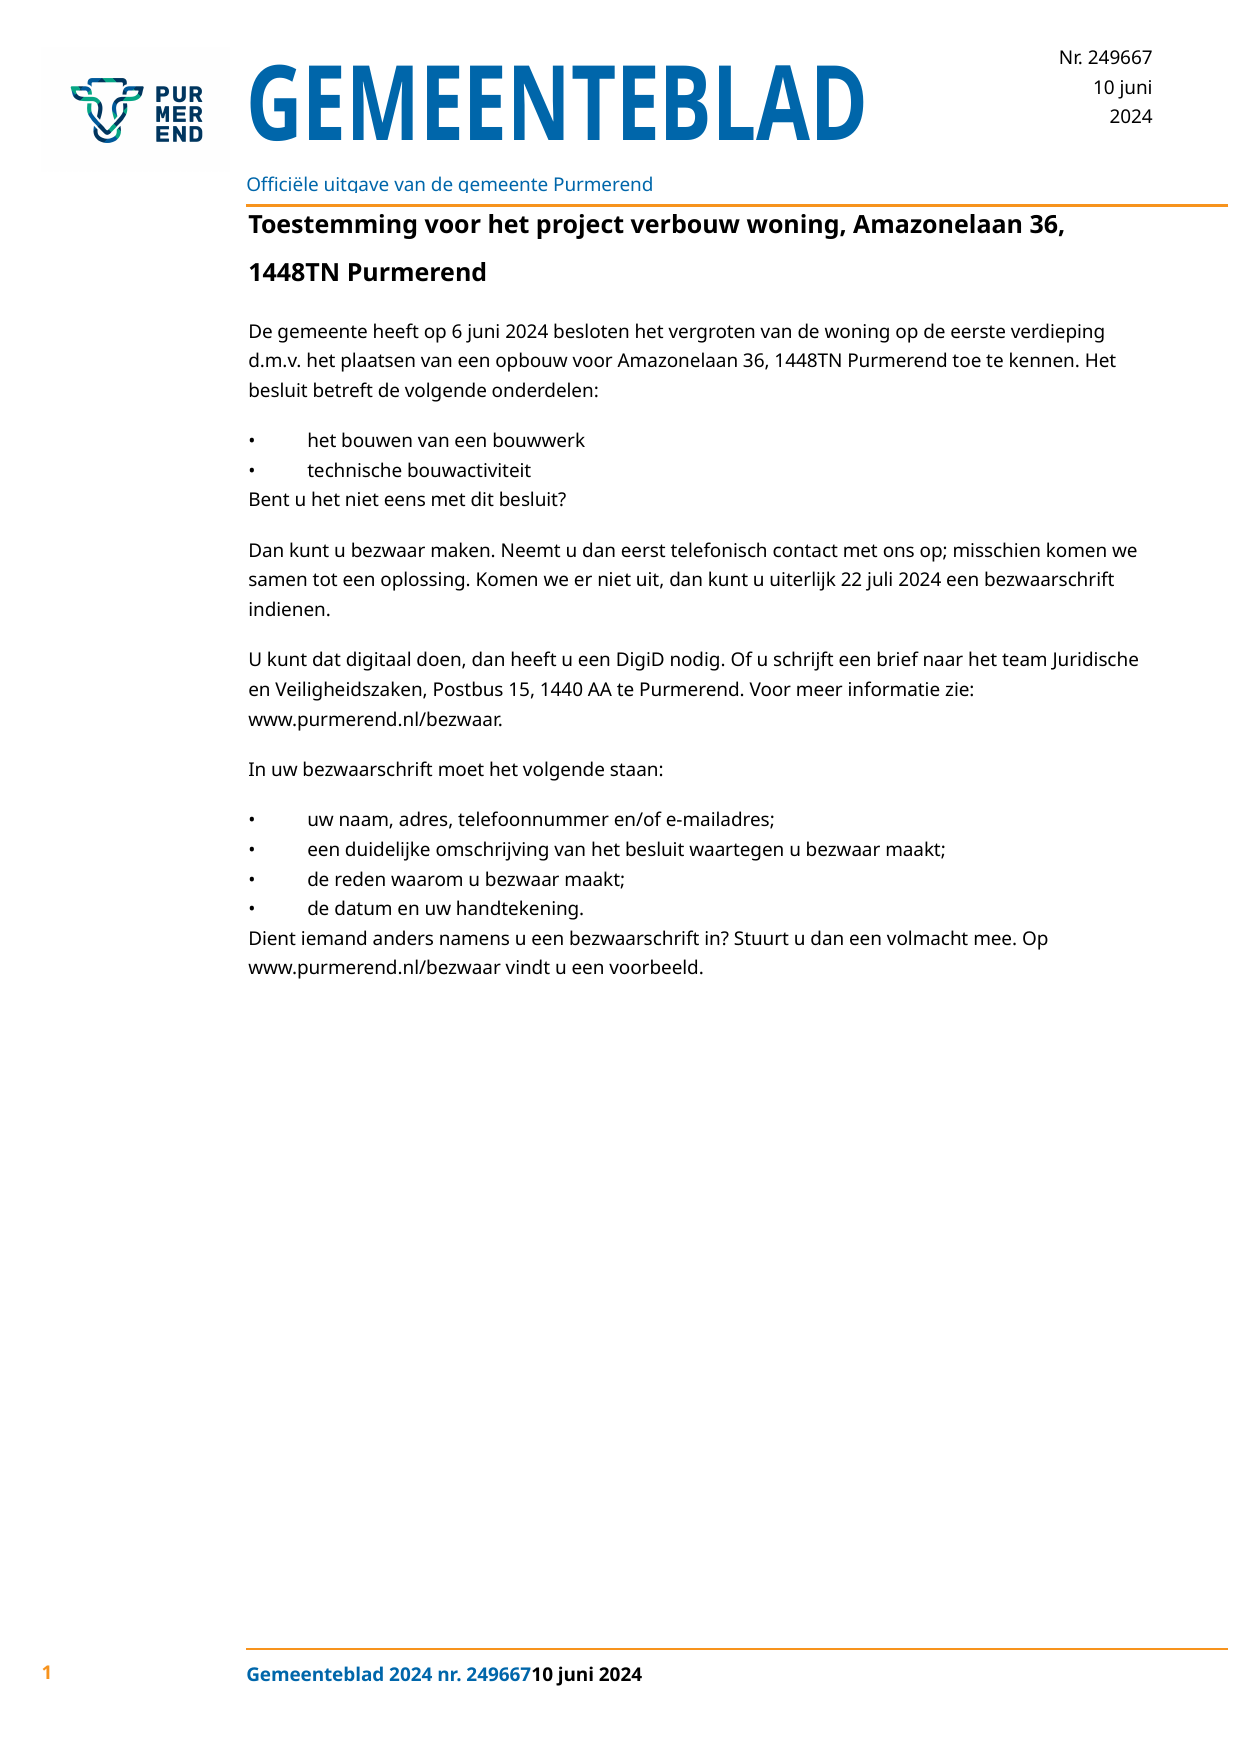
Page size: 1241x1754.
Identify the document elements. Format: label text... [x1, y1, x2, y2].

text U kunt dat digitaal doen, dan heeft u een DigiD nodig. Of u schrijft een brief naar het team Juridische en Veiligheidszaken, Postbus 15, 1440 AA te Purmerend. Voor meer informatie zie: www.purmerend.nl/bezwaar. [248, 647, 1152, 732]
list een duidelijke omschrijving van het besluit waartegen u bezwaar maakt; [248, 836, 1152, 862]
text Dient iemand anders namens u een bezwaarschrift in? Stuurt u dan een volmacht mee. Op www.purmerend.nl/bezwaar vindt u een voorbeeld. [248, 925, 1152, 980]
text In uw bezwaarschrift moet het volgende staan: [248, 756, 1152, 782]
list de reden waarom u bezwaar maakt; [248, 866, 1152, 892]
picture [41, 47, 231, 172]
text Toestemming voor het project verbouw woning, Amazonelaan 36, 1448TN Purmerend [248, 207, 1152, 288]
text De gemeente heeft op 6 juni 2024 besloten het vergroten van de woning op de eerste verdieping d.m.v. het plaatsen van een opbouw voor Amazonelaan 36, 1448TN Purmerend toe te kennen. Het besluit betreft de volgende onderdelen: [248, 318, 1152, 403]
text Bent u het niet eens met dit besluit? [248, 487, 1152, 512]
list technische bouwactiviteit [248, 457, 1152, 483]
text Dan kunt u bezwaar maken. Neemt u dan eerst telefonisch contact met ons op; misschien komen we samen tot een oplossing. Komen we er niet uit, dan kunt u uiterlijk 22 juli 2024 een bezwaarschrift indienen. [248, 537, 1152, 622]
list uw naam, adres, telefoonnummer en/of e-mailadres; [248, 807, 1152, 832]
list het bouwen van een bouwwerk [248, 427, 1152, 453]
list de datum en uw handtekening. [248, 895, 1152, 921]
